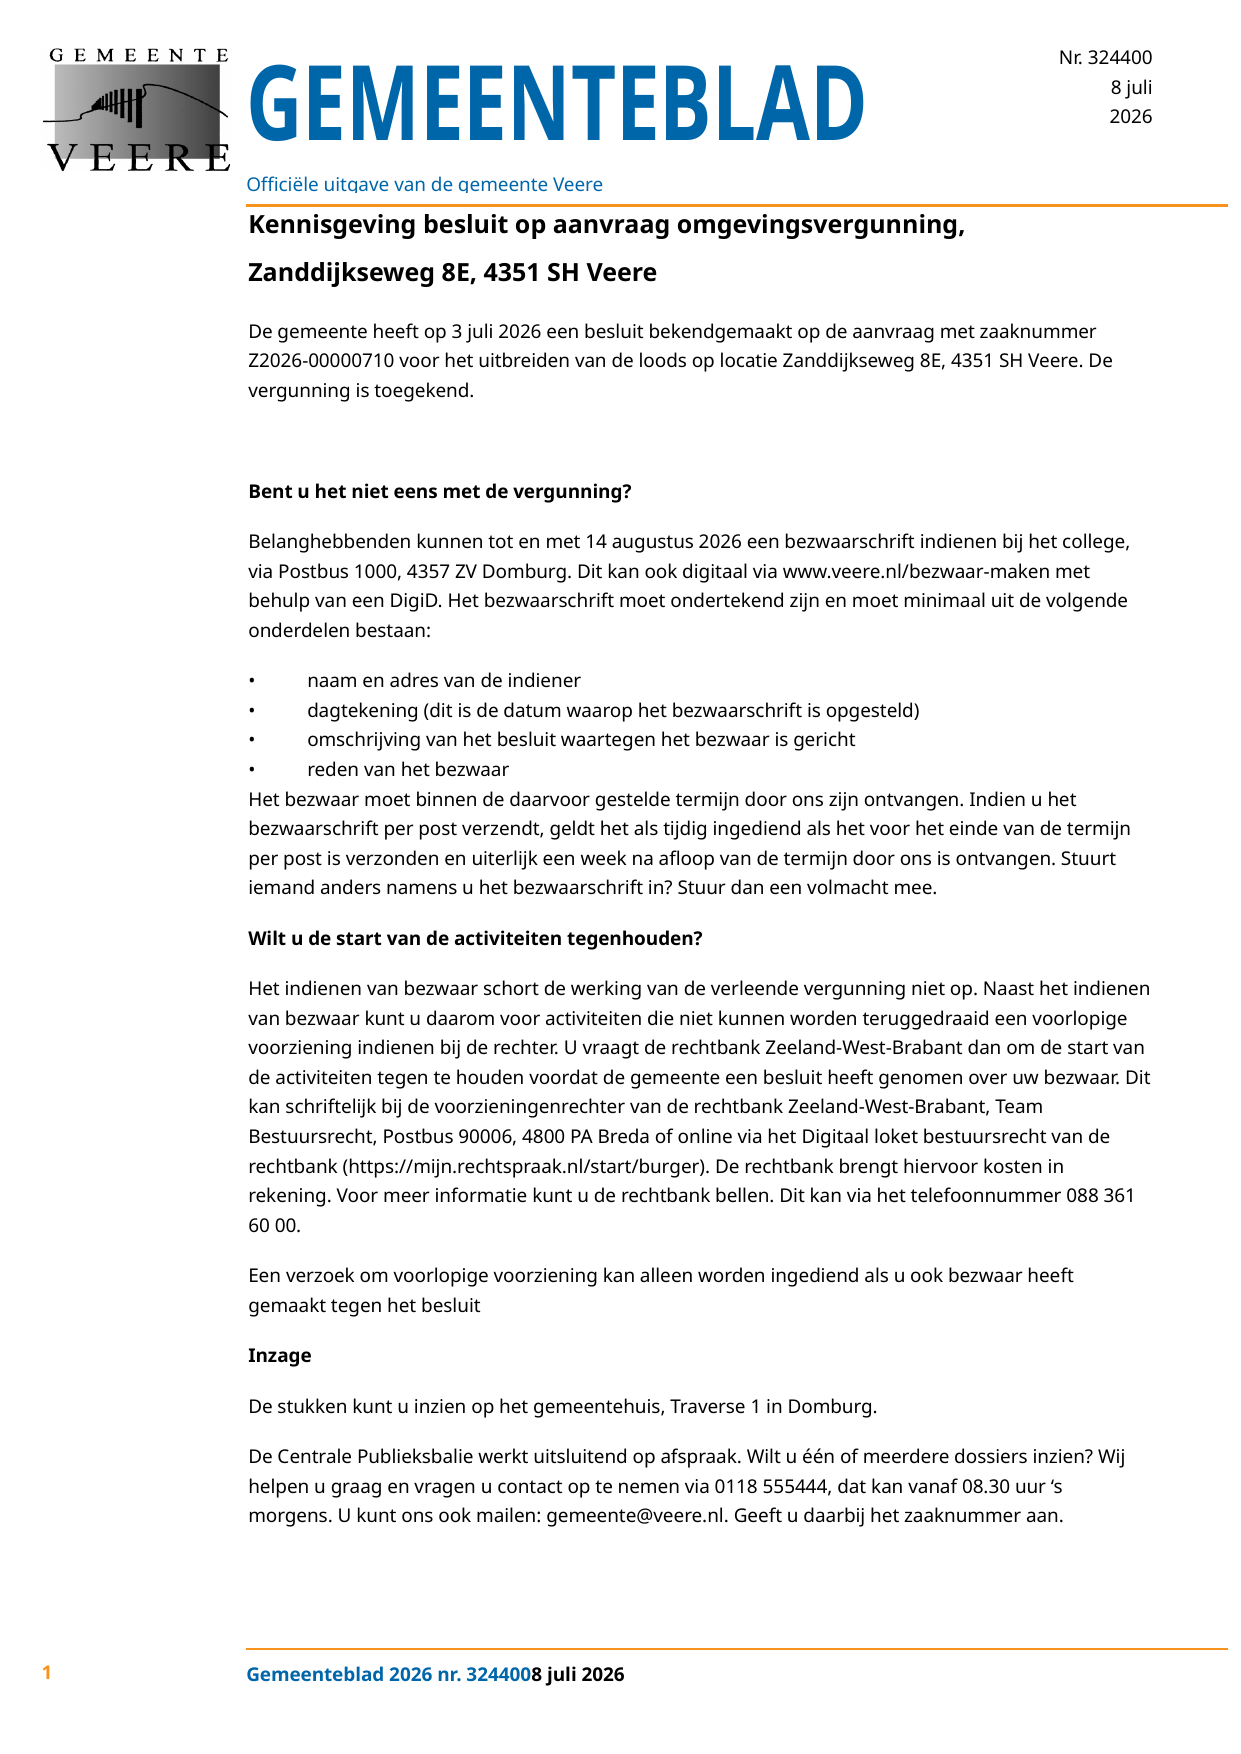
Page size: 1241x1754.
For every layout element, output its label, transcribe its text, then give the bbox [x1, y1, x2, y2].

list dagtekening (dit is de datum waarop het bezwaarschrift is opgesteld) [248, 697, 1152, 723]
text Kennisgeving besluit op aanvraag omgevingsvergunning, Zanddijkseweg 8E, 4351 SH Veere [248, 207, 1152, 288]
picture [41, 47, 231, 172]
list omschrijving van het besluit waartegen het bezwaar is gericht [248, 727, 1152, 752]
list reden van het bezwaar [248, 756, 1152, 782]
text De Centrale Publieksbalie werkt uitsluitend op afspraak. Wilt u één of meerdere dossiers inzien? Wij helpen u graag en vragen u contact op te nemen via 0118 555444, dat kan vanaf 08.30 uur ‘s morgens. U kunt ons ook mailen: gemeente@veere.nl. Geeft u daarbij het zaaknummer aan. [248, 1443, 1152, 1528]
text De gemeente heeft op 3 juli 2026 een besluit bekendgemaakt op de aanvraag met zaaknummer Z2026-00000710 voor het uitbreiden van de loods op locatie Zanddijkseweg 8E, 4351 SH Veere. De vergunning is toegekend. [248, 318, 1152, 403]
text Een verzoek om voorlopige voorziening kan alleen worden ingediend als u ook bezwaar heeft gemaakt tegen het besluit [248, 1262, 1152, 1318]
text Het indienen van bezwaar schort de werking van de verleende vergunning niet op. Naast het indienen van bezwaar kunt u daarom voor activiteiten die niet kunnen worden teruggedraaid een voorlopige voorziening indienen bij de rechter. U vraagt de rechtbank Zeeland-West-Brabant dan om de start van de activiteiten tegen te houden voordat de gemeente een besluit heeft genomen over uw bezwaar. Dit kan schriftelijk bij de voorzieningenrechter van de rechtbank Zeeland-West-Brabant, Team Bestuursrecht, Postbus 90006, 4800 PA Breda of online via het Digitaal loket bestuursrecht van de rechtbank (https://mijn.rechtspraak.nl/start/burger). De rechtbank brengt hiervoor kosten in rekening. Voor meer informatie kunt u de rechtbank bellen. Dit kan via het telefoonnummer 088 361 60 00. [248, 975, 1152, 1238]
list naam en adres van de indiener [248, 667, 1152, 693]
text Wilt u de start van de activiteiten tegenhouden? [248, 925, 1152, 951]
text Het bezwaar moet binnen de daarvoor gestelde termijn door ons zijn ontvangen. Indien u het bezwaarschrift per post verzendt, geldt het als tijdig ingediend als het voor het einde van de termijn per post is verzonden en uiterlijk een week na afloop van de termijn door ons is ontvangen. Stuurt iemand anders namens u het bezwaarschrift in? Stuur dan een volmacht mee. [248, 786, 1152, 900]
text De stukken kunt u inzien op het gemeentehuis, Traverse 1 in Domburg. [248, 1393, 1152, 1419]
text Bent u het niet eens met de vergunning? [248, 478, 1152, 504]
text Belanghebbenden kunnen tot en met 14 augustus 2026 een bezwaarschrift indienen bij het college, via Postbus 1000, 4357 ZV Domburg. Dit kan ook digitaal via www.veere.nl/bezwaar-maken met behulp van een DigiD. Het bezwaarschrift moet ondertekend zijn en moet minimaal uit de volgende onderdelen bestaan: [248, 528, 1152, 643]
text Inzage [248, 1342, 1152, 1368]
